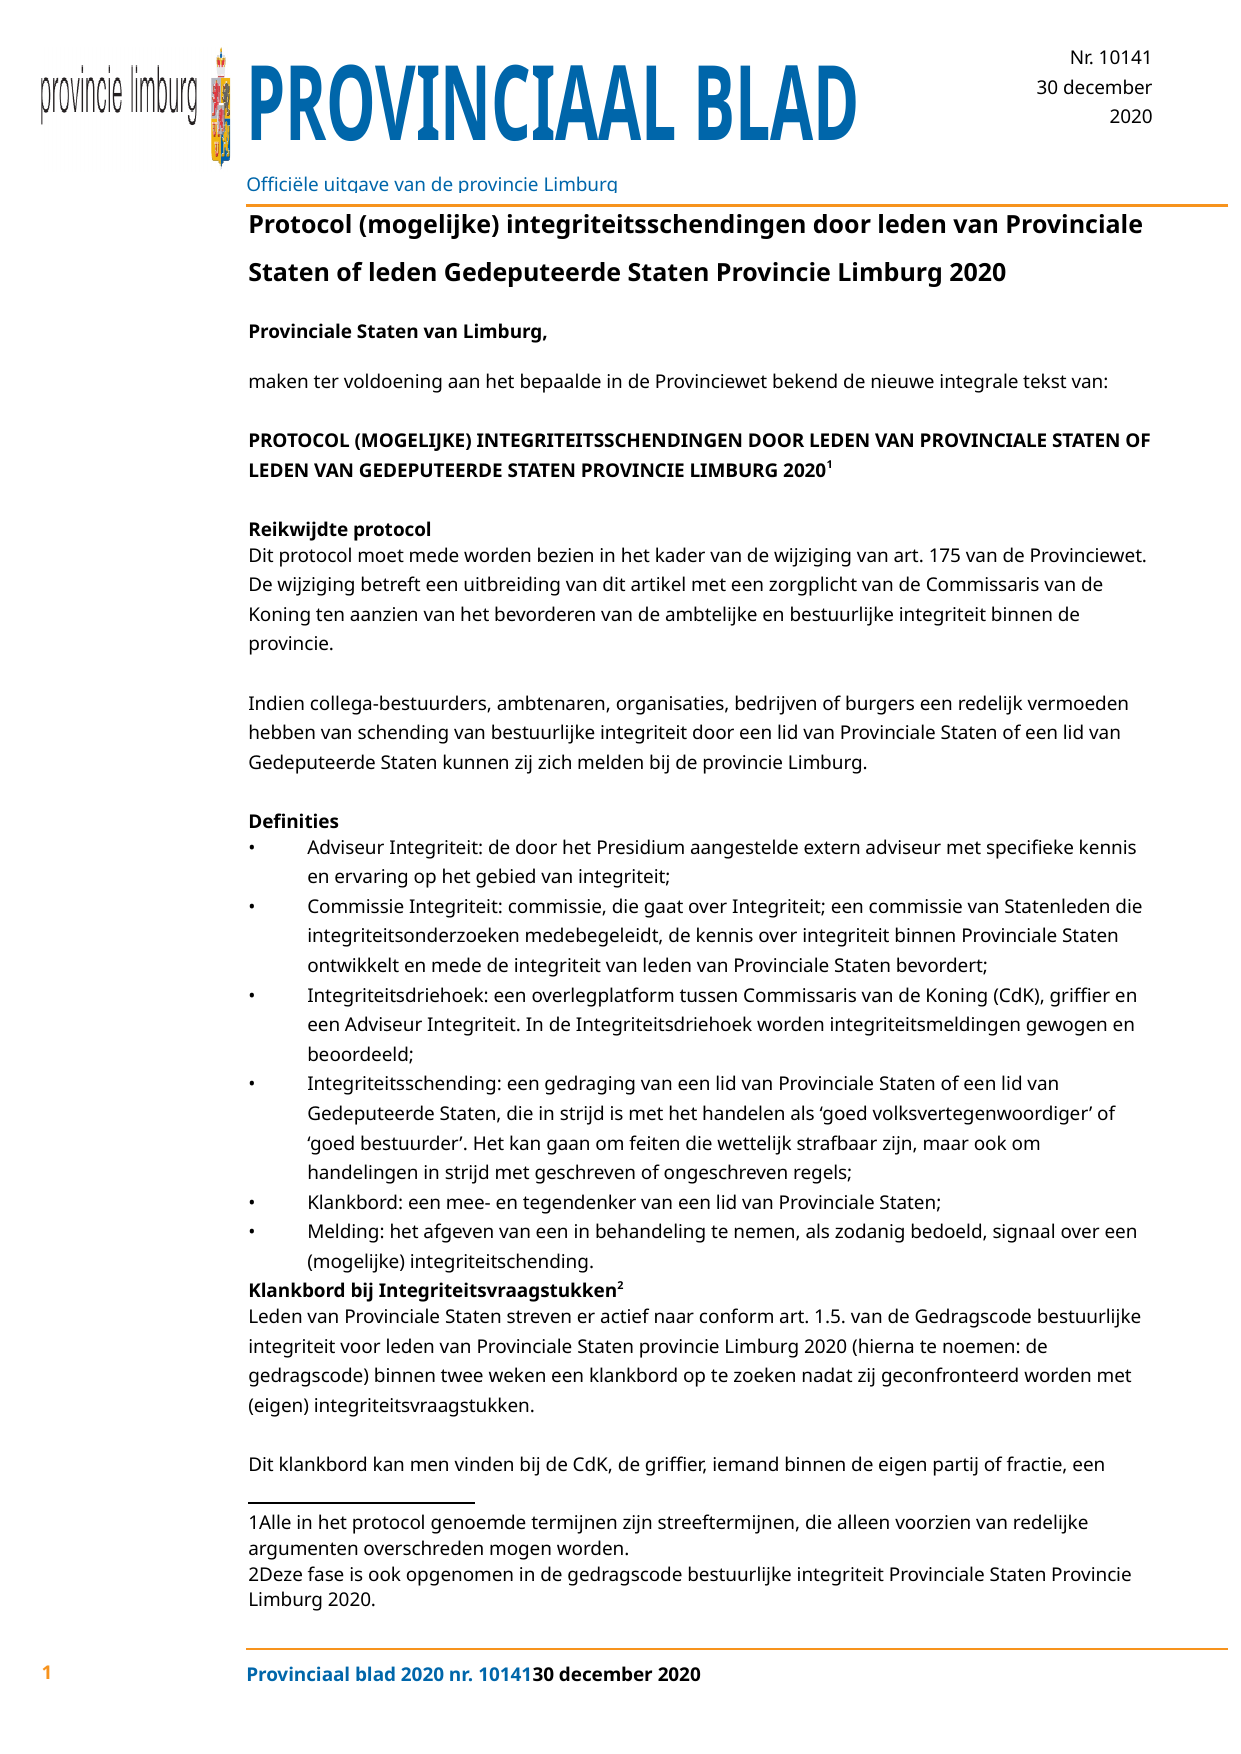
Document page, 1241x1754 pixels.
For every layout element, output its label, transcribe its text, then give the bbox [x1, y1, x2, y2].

text Deze fase is ook opgenomen in de gedragscode bestuurlijke integriteit Provinciale Staten Provincie Limburg 2020. [248, 1561, 1152, 1612]
text Leden van Provinciale Staten streven er actief naar conform art. 1.5. van de Gedragscode bestuurlijke integriteit voor leden van Provinciale Staten provincie Limburg 2020 (hierna te noemen: de gedragscode) binnen twee weken een klankbord op te zoeken nadat zij geconfronteerd worden met (eigen) integriteitsvraagstukken. [248, 1303, 1152, 1418]
list Commissie Integriteit: commissie, die gaat over Integriteit; een commissie van Statenleden die integriteitsonderzoeken medebegeleidt, de kennis over integriteit binnen Provinciale Staten ontwikkelt en mede de integriteit van leden van Provinciale Staten bevordert; [248, 893, 1152, 978]
text Dit protocol moet mede worden bezien in het kader van de wijziging van art. 175 van de Provinciewet. De wijziging betreft een uitbreiding van dit artikel met een zorgplicht van de Commissaris van de Koning ten aanzien van het bevorderen van de ambtelijke en bestuurlijke integriteit binnen de provincie. [248, 542, 1152, 656]
text Indien collega-bestuurders, ambtenaren, organisaties, bedrijven of burgers een redelijk vermoeden hebben van schending van bestuurlijke integriteit door een lid van Provinciale Staten of een lid van Gedeputeerde Staten kunnen zij zich melden bij de provincie Limburg. [248, 690, 1152, 775]
list Klankbord: een mee- en tegendenker van een lid van Provinciale Staten; [248, 1189, 1152, 1214]
text Provinciale Staten van Limburg, [248, 318, 1152, 344]
text Dit klankbord kan men vinden bij de CdK, de griffier, iemand binnen de eigen partij of fractie, een [248, 1451, 1152, 1477]
text Reikwijdte protocol [248, 516, 1152, 542]
text Klankbord bij Integriteitsvraagstukken [248, 1278, 1152, 1303]
text PROTOCOL (MOGELIJKE) INTEGRITEITSSCHENDINGEN DOOR LEDEN VAN PROVINCIALE STATEN OF LEDEN VAN GEDEPUTEERDE STATEN PROVINCIE LIMBURG 2020 [248, 427, 1152, 483]
list Melding: het afgeven van een in behandeling te nemen, als zodanig bedoeld, signaal over een (mogelijke) integriteitschending. [248, 1218, 1152, 1274]
list Integriteitsschending: een gedraging van een lid van Provinciale Staten of een lid van Gedeputeerde Staten, die in strijd is met het handelen als ‘goed volksvertegenwoordiger’ of ‘goed bestuurder’. Het kan gaan om feiten die wettelijk strafbaar zijn, maar ook om handelingen in strijd met geschreven of ongeschreven regels; [248, 1071, 1152, 1185]
picture [41, 47, 231, 172]
text Definities [248, 808, 1152, 834]
text Alle in het protocol genoemde termijnen zijn streeftermijnen, die alleen voorzien van redelijke argumenten overschreden mogen worden. [248, 1509, 1152, 1561]
text maken ter voldoening aan het bepaalde in de Provinciewet bekend de nieuwe integrale tekst van: [248, 368, 1152, 394]
list Integriteitsdriehoek: een overlegplatform tussen Commissaris van de Koning (CdK), griffier en een Adviseur Integriteit. In de Integriteitsdriehoek worden integriteitsmeldingen gewogen en beoordeeld; [248, 982, 1152, 1067]
text Protocol (mogelijke) integriteitsschendingen door leden van Provinciale Staten of leden Gedeputeerde Staten Provincie Limburg 2020 [248, 207, 1152, 288]
list Adviseur Integriteit: de door het Presidium aangestelde extern adviseur met specifieke kennis en ervaring op het gebied van integriteit; [248, 834, 1152, 889]
